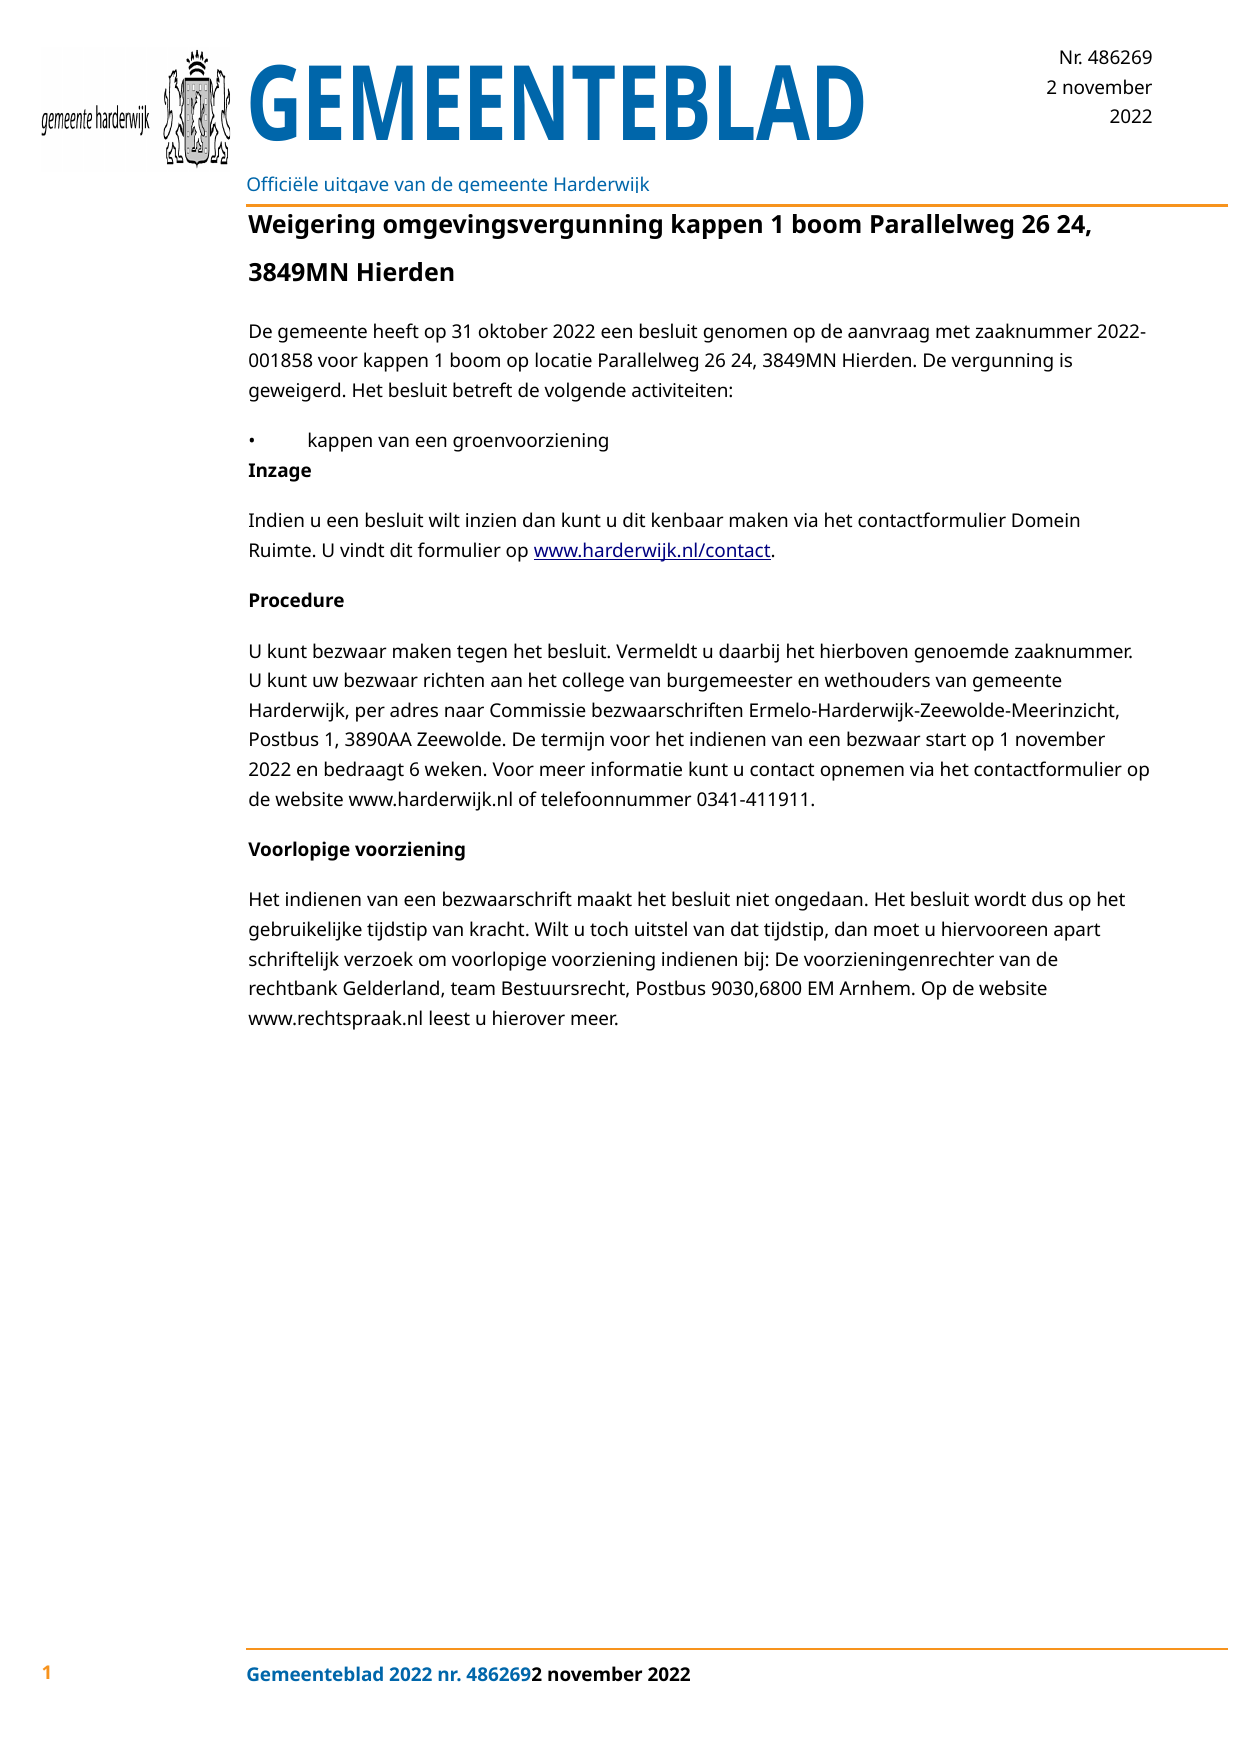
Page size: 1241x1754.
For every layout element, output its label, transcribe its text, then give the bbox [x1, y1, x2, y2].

text Procedure [248, 587, 1152, 613]
list kappen van een groenvoorziening [248, 427, 1152, 453]
text U kunt bezwaar maken tegen het besluit. Vermeldt u daarbij het hierboven genoemde zaaknummer. U kunt uw bezwaar richten aan het college van burgemeester en wethouders van gemeente Harderwijk, per adres naar Commissie bezwaarschriften Ermelo-Harderwijk-Zeewolde-Meerinzicht, Postbus 1, 3890AA Zeewolde. De termijn voor het indienen van een bezwaar start op 1 november 2022 en bedraagt 6 weken. Voor meer informatie kunt u contact opnemen via het contactformulier op de website www.harderwijk.nl of telefoonnummer 0341-411911. [248, 638, 1152, 812]
text Inzage [248, 457, 1152, 483]
text Weigering omgevingsvergunning kappen 1 boom Parallelweg 26 24, 3849MN Hierden [248, 207, 1152, 288]
picture [41, 47, 231, 172]
text De gemeente heeft op 31 oktober 2022 een besluit genomen op de aanvraag met zaaknummer 2022-001858 voor kappen 1 boom op locatie Parallelweg 26 24, 3849MN Hierden. De vergunning is geweigerd. Het besluit betreft de volgende activiteiten: [248, 318, 1152, 403]
text Het indienen van een bezwaarschrift maakt het besluit niet ongedaan. Het besluit wordt dus op het gebruikelijke tijdstip van kracht. Wilt u toch uitstel van dat tijdstip, dan moet u hiervooreen apart schriftelijk verzoek om voorlopige voorziening indienen bij: De voorzieningenrechter van de rechtbank Gelderland, team Bestuursrecht, Postbus 9030,6800 EM Arnhem. Op de website www.rechtspraak.nl leest u hierover meer. [248, 887, 1152, 1031]
text Voorlopige voorziening [248, 836, 1152, 862]
text Indien u een besluit wilt inzien dan kunt u dit kenbaar maken via het contactformulier Domein Ruimte. U vindt dit formulier op www.harderwijk.nl/contact. [248, 507, 1152, 563]
